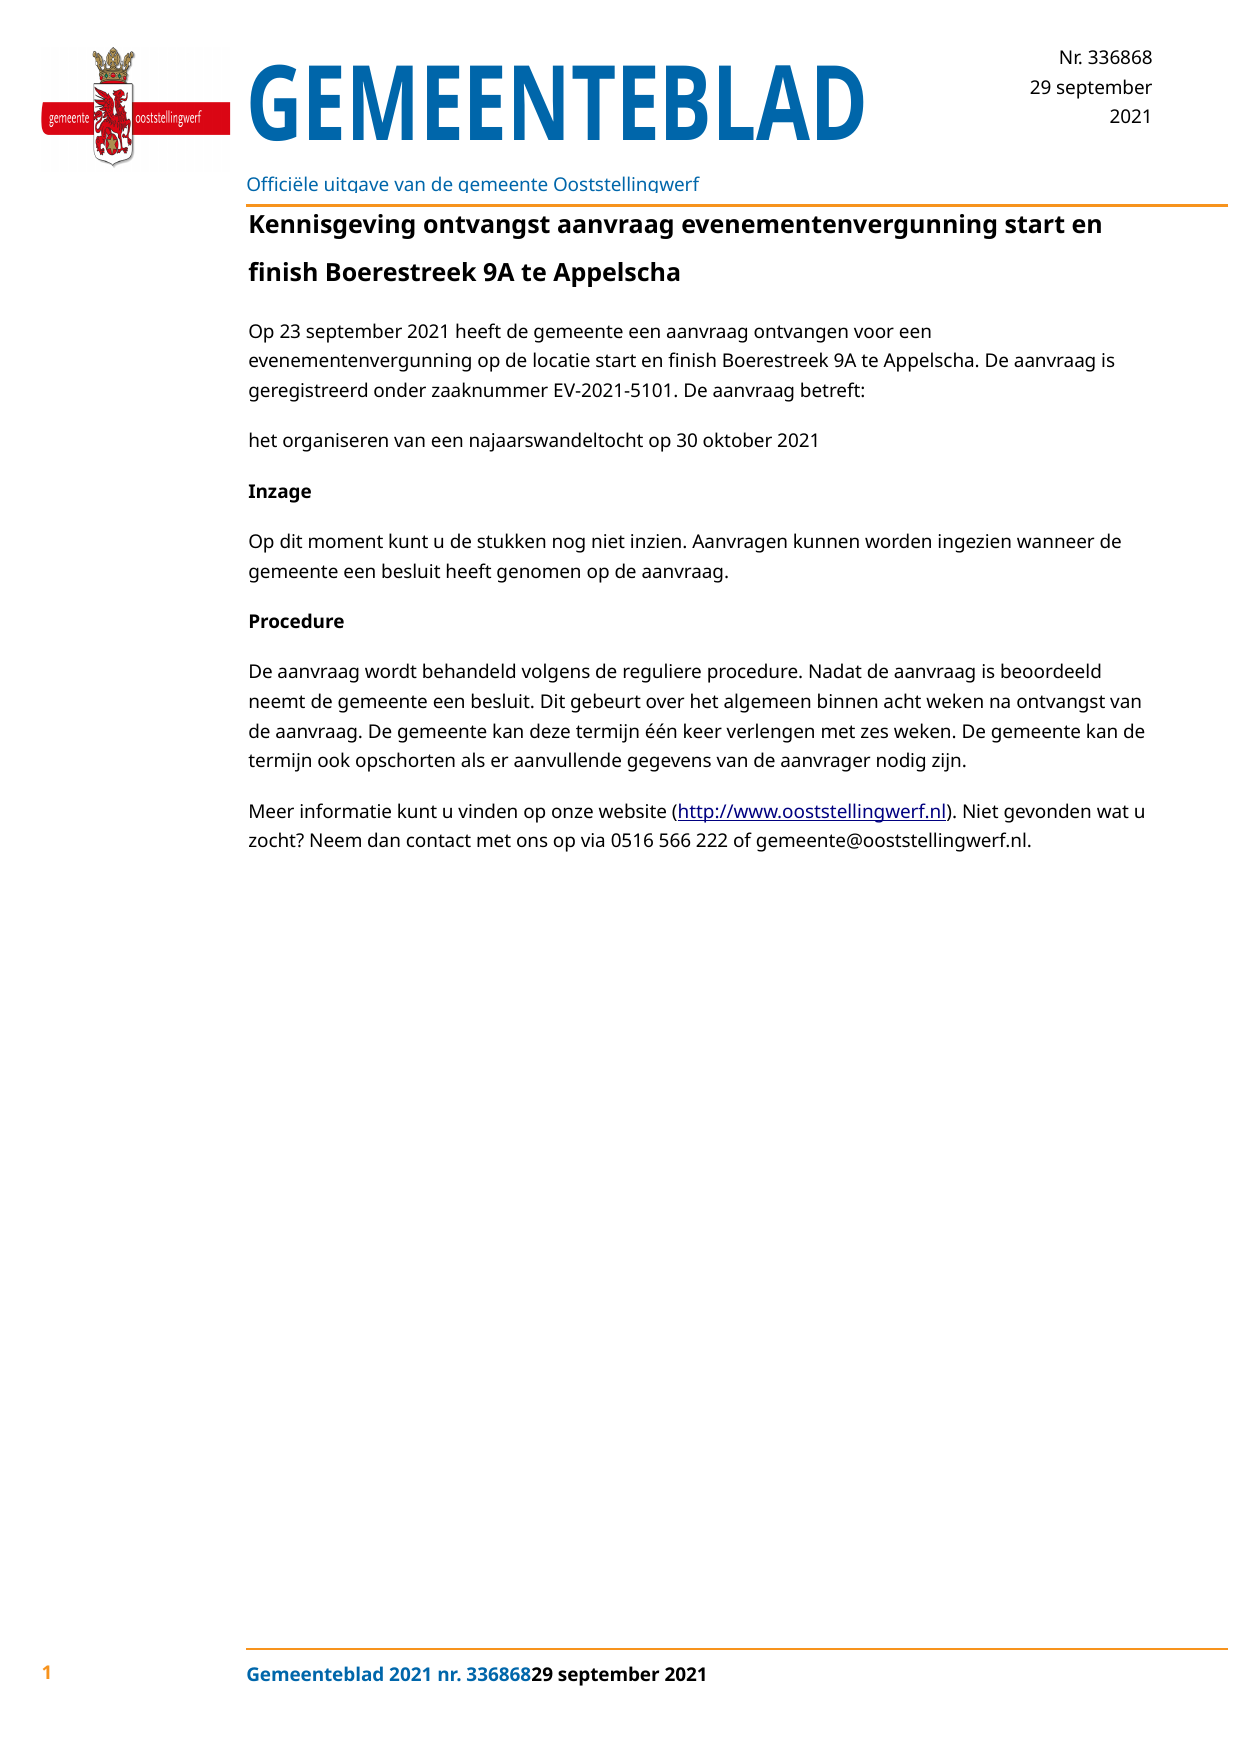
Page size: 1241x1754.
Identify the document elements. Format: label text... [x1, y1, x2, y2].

text Op dit moment kunt u de stukken nog niet inzien. Aanvragen kunnen worden ingezien wanneer de gemeente een besluit heeft genomen op de aanvraag. [248, 528, 1152, 584]
picture [41, 47, 231, 172]
text het organiseren van een najaarswandeltocht op 30 oktober 2021 [248, 427, 1152, 453]
text Op 23 september 2021 heeft de gemeente een aanvraag ontvangen voor een evenementenvergunning op de locatie start en finish Boerestreek 9A te Appelscha. De aanvraag is geregistreerd onder zaaknummer EV-2021-5101. De aanvraag betreft: [248, 318, 1152, 403]
text Procedure [248, 608, 1152, 634]
text Meer informatie kunt u vinden op onze website (http://www.ooststellingwerf.nl). Niet gevonden wat u zocht? Neem dan contact met ons op via 0516 566 222 of gemeente@ooststellingwerf.nl. [248, 798, 1152, 853]
text De aanvraag wordt behandeld volgens de reguliere procedure. Nadat de aanvraag is beoordeeld neemt de gemeente een besluit. Dit gebeurt over het algemeen binnen acht weken na ontvangst van de aanvraag. De gemeente kan deze termijn één keer verlengen met zes weken. De gemeente kan de termijn ook opschorten als er aanvullende gegevens van de aanvrager nodig zijn. [248, 659, 1152, 773]
text Kennisgeving ontvangst aanvraag evenementenvergunning start en finish Boerestreek 9A te Appelscha [248, 207, 1152, 288]
text Inzage [248, 478, 1152, 504]
